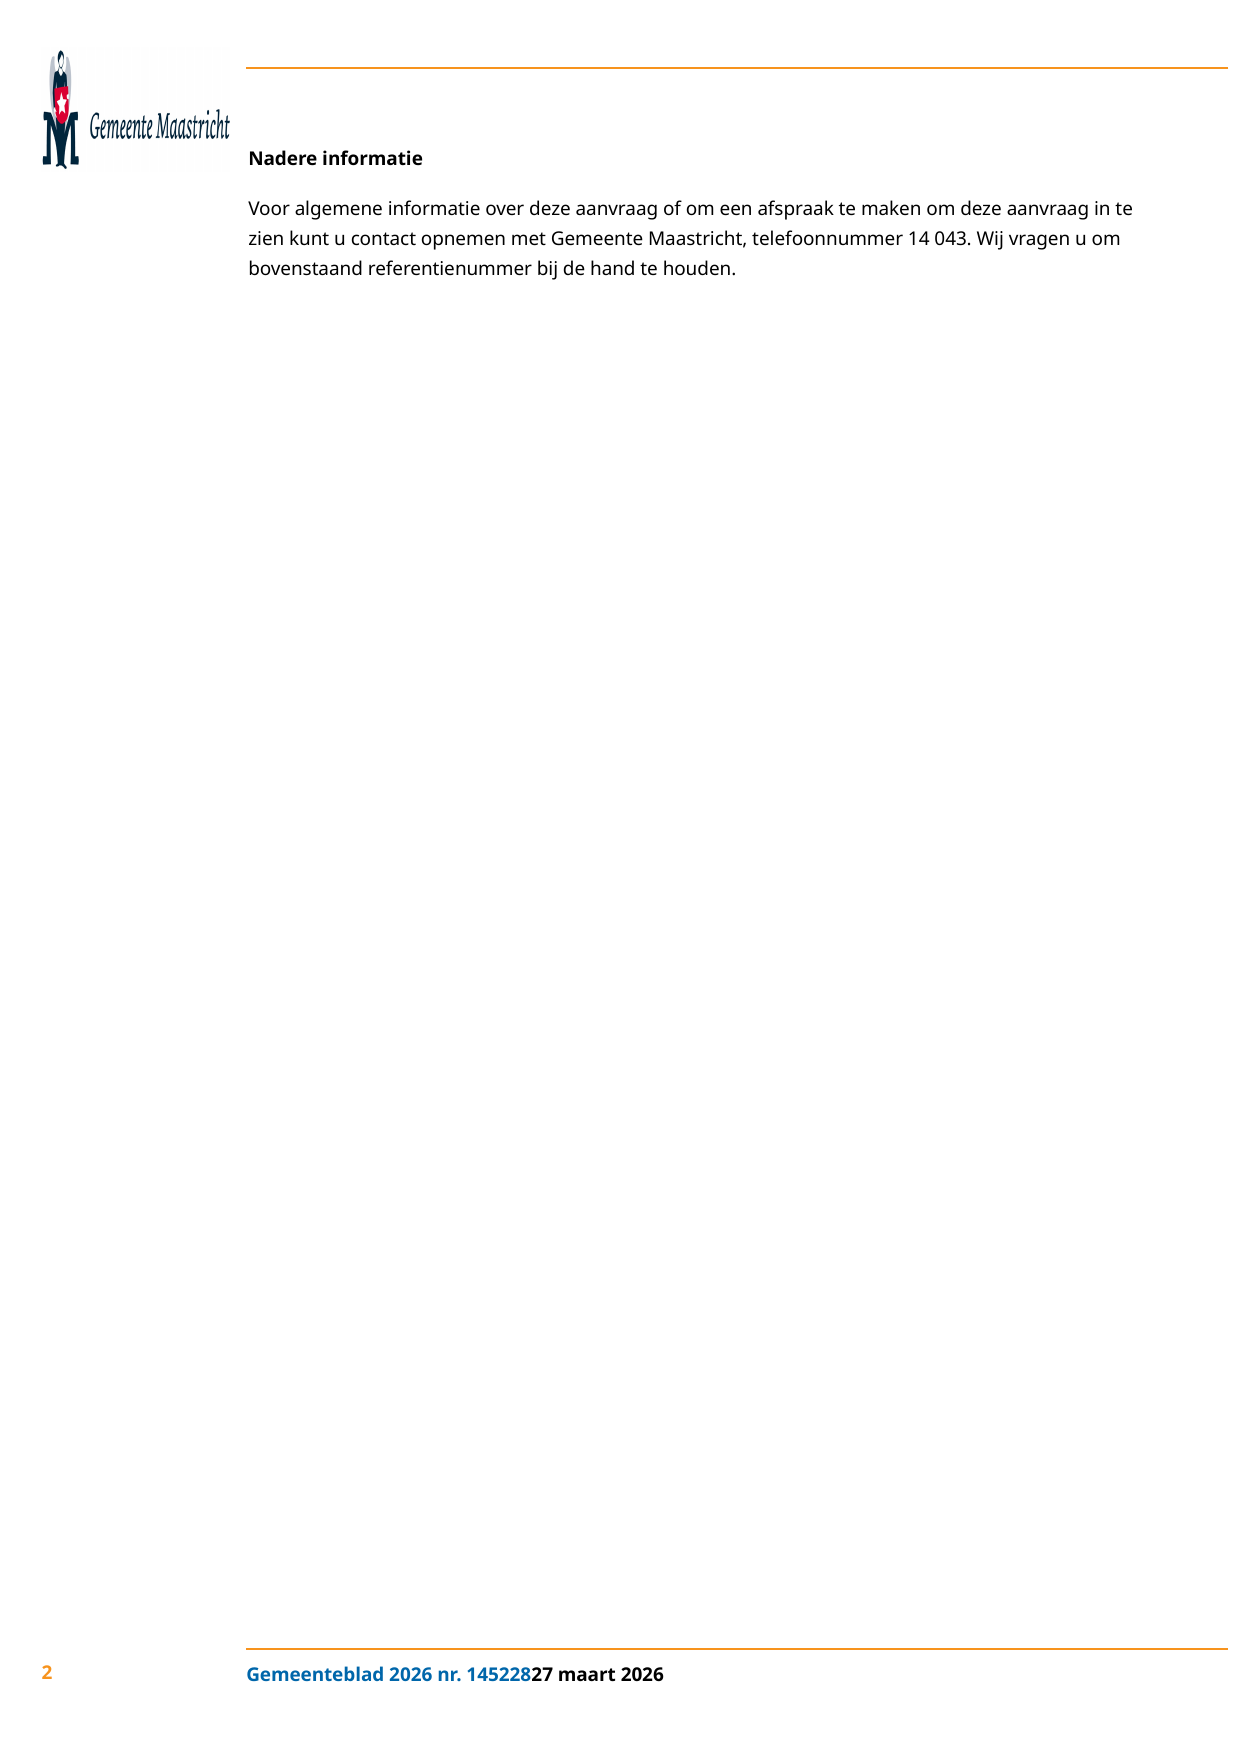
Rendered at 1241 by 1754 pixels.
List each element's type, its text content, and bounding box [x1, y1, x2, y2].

text Nadere informatie [248, 145, 1152, 171]
picture [41, 47, 231, 172]
text Voor algemene informatie over deze aanvraag of om een afspraak te maken om deze aanvraag in te zien kunt u contact opnemen met Gemeente Maastricht, telefoonnummer 14 043. Wij vragen u om bovenstaand referentienummer bij de hand te houden. [248, 196, 1152, 281]
